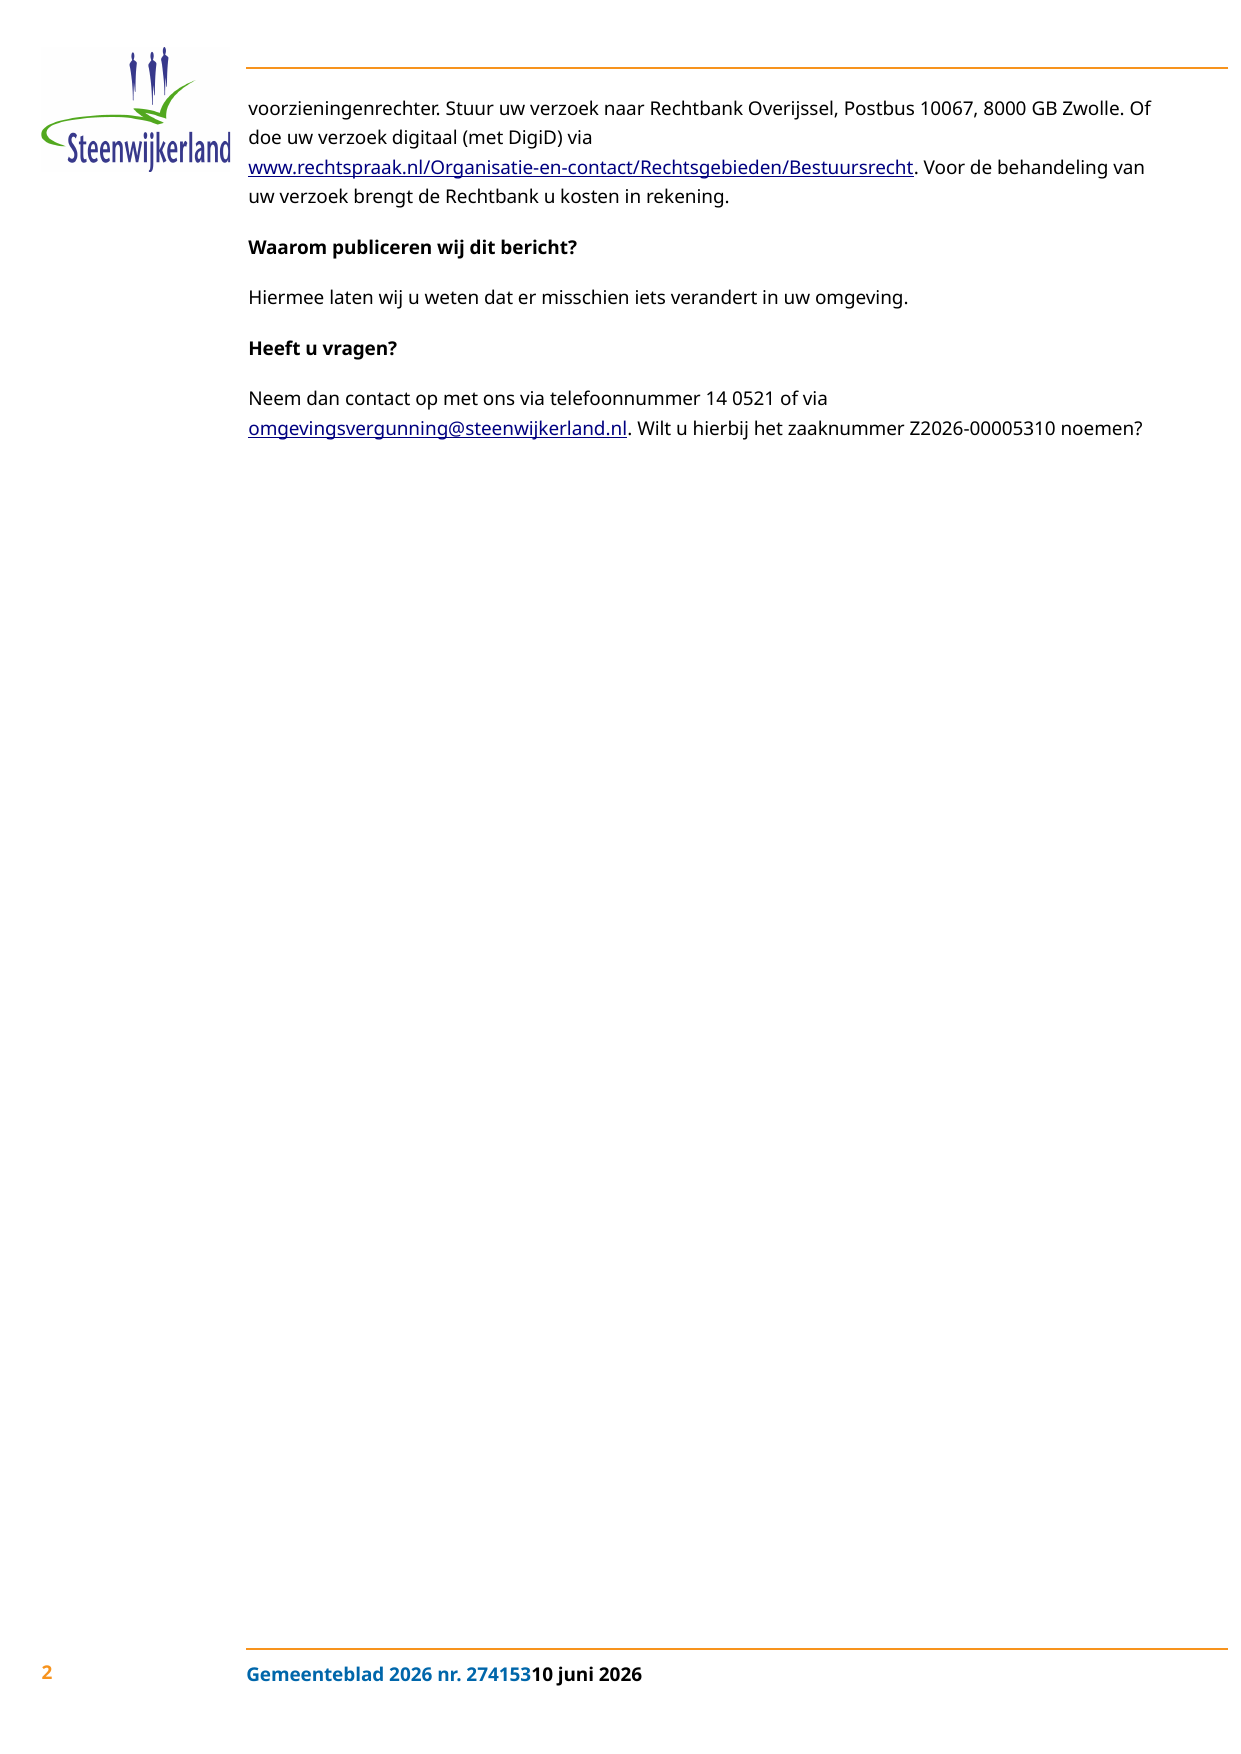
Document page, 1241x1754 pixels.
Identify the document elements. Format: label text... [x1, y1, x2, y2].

text Waarom publiceren wij dit bericht? [248, 234, 1152, 260]
text Neem dan contact op met ons via telefoonnummer 14 0521 of via omgevingsvergunning@steenwijkerland.nl. Wilt u hierbij het zaaknummer Z2026-00005310 noemen? [248, 385, 1152, 441]
text voorzieningenrechter. Stuur uw verzoek naar Rechtbank Overijssel, Postbus 10067, 8000 GB Zwolle. Of doe uw verzoek digitaal (met DigiD) via www.rechtspraak.nl/Organisatie-en-contact/Rechtsgebieden/Bestuursrecht. Voor de behandeling van uw verzoek brengt de Rechtbank u kosten in rekening. [248, 95, 1152, 209]
picture [41, 47, 231, 172]
text Hiermee laten wij u weten dat er misschien iets verandert in uw omgeving. [248, 284, 1152, 310]
text Heeft u vragen? [248, 335, 1152, 361]
